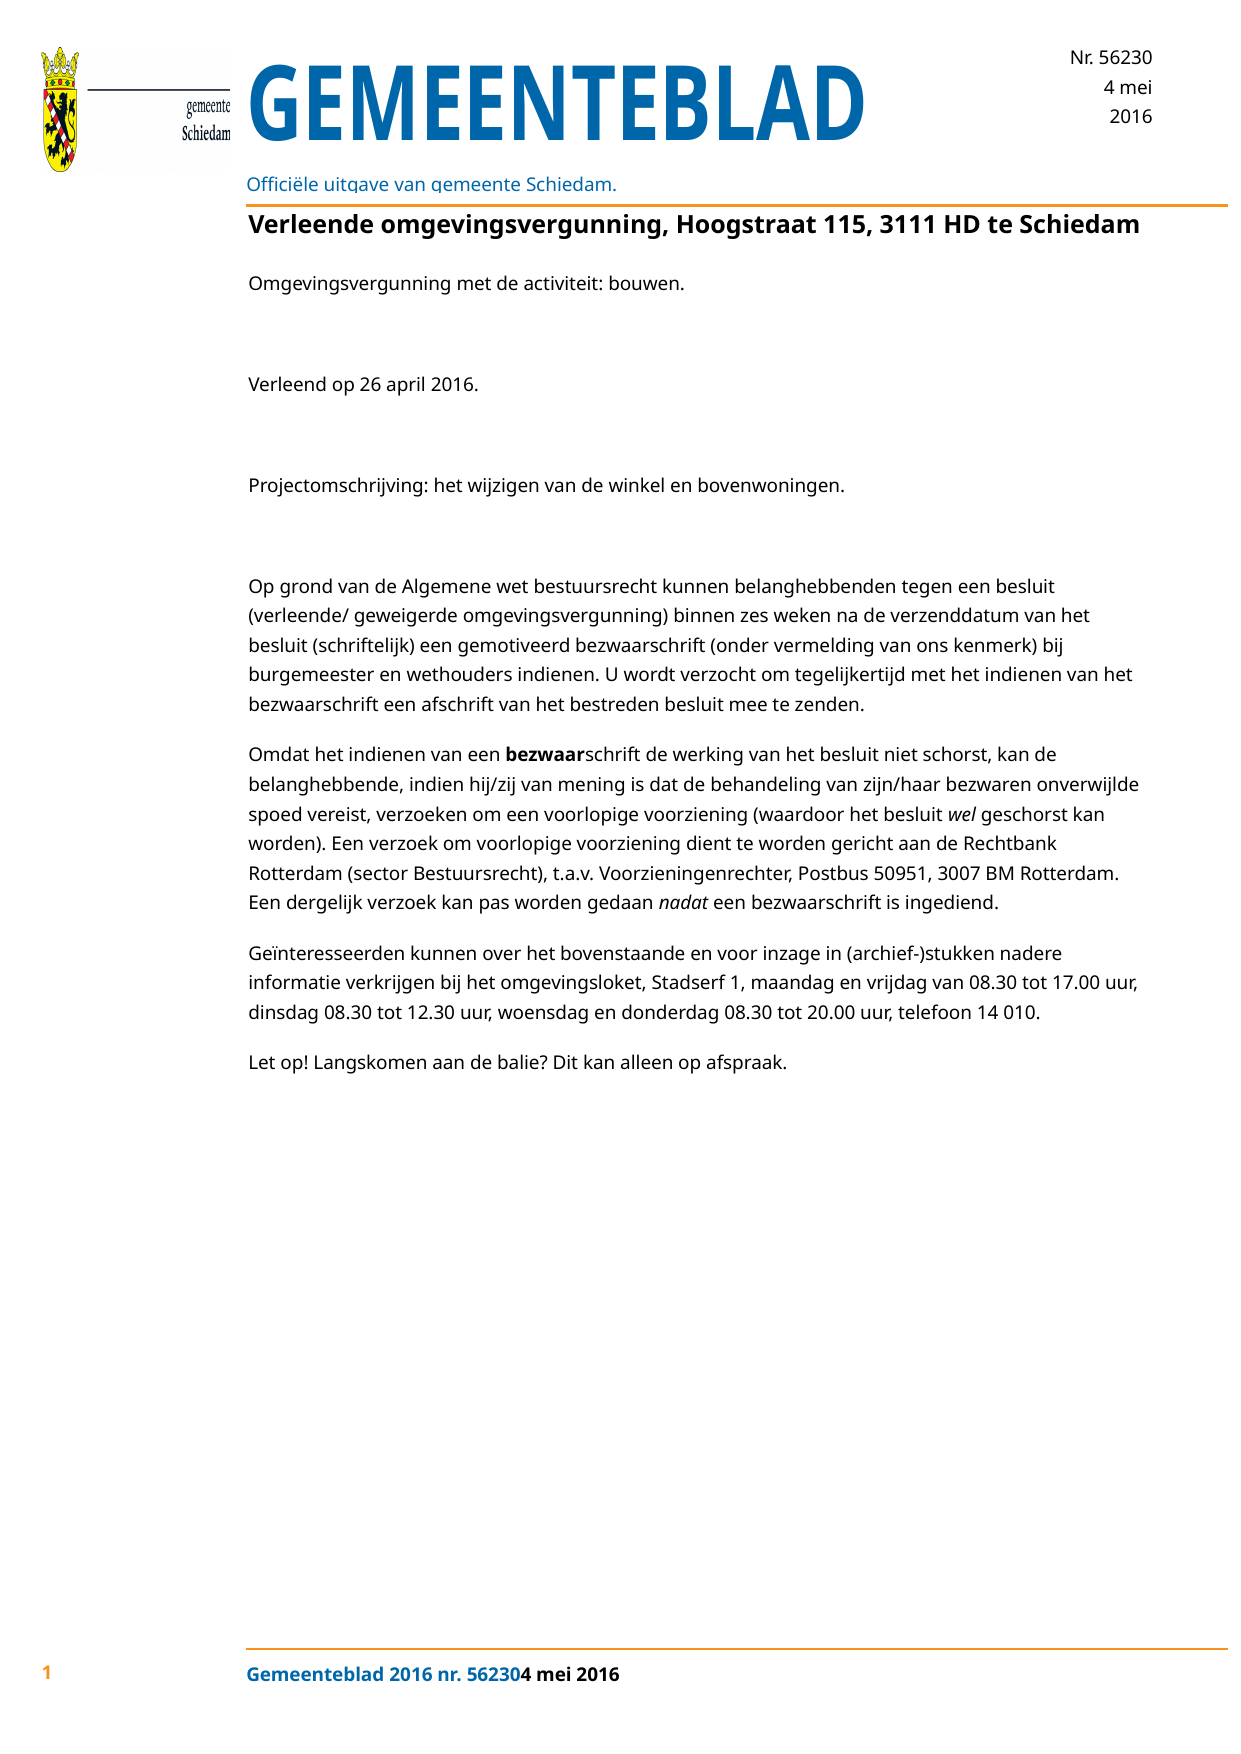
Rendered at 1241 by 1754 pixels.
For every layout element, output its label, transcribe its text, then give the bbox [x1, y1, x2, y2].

text Op grond van de Algemene wet bestuursrecht kunnen belanghebbenden tegen een besluit (verleende/ geweigerde omgevingsvergunning) binnen zes weken na de verzenddatum van het besluit (schriftelijk) een gemotiveerd bezwaarschrift (onder vermelding van ons kenmerk) bij burgemeester en wethouders indienen. U wordt verzocht om tegelijkertijd met het indienen van het bezwaarschrift een afschrift van het bestreden besluit mee te zenden. [248, 573, 1152, 717]
text Projectomschrijving: het wijzigen van de winkel en bovenwoningen. [248, 472, 1152, 498]
text Omgevingsvergunning met de activiteit: bouwen. [248, 270, 1152, 296]
text Verleende omgevingsvergunning, Hoogstraat 115, 3111 HD te Schiedam [248, 207, 1152, 241]
text Geïnteresseerden kunnen over het bovenstaande en voor inzage in (archief-)stukken nadere informatie verkrijgen bij het omgevingsloket, Stadserf 1, maandag en vrijdag van 08.30 tot 17.00 uur, dinsdag 08.30 tot 12.30 uur, woensdag en donderdag 08.30 tot 20.00 uur, telefoon 14 010. [248, 940, 1152, 1025]
text Let op! Langskomen aan de balie? Dit kan alleen op afspraak. [248, 1049, 1152, 1075]
text Verleend op 26 april 2016. [248, 371, 1152, 397]
picture [41, 47, 231, 172]
text Omdat het indienen van een bezwaarschrift de werking van het besluit niet schorst, kan de belanghebbende, indien hij/zij van mening is dat de behandeling van zijn/haar bezwaren onverwijlde spoed vereist, verzoeken om een voorlopige voorziening (waardoor het besluit wel geschorst kan worden). Een verzoek om voorlopige voorziening dient te worden gericht aan de Rechtbank Rotterdam (sector Bestuursrecht), t.a.v. Voorzieningenrechter, Postbus 50951, 3007 BM Rotterdam. Een dergelijk verzoek kan pas worden gedaan nadat een bezwaarschrift is ingediend. [248, 742, 1152, 915]
